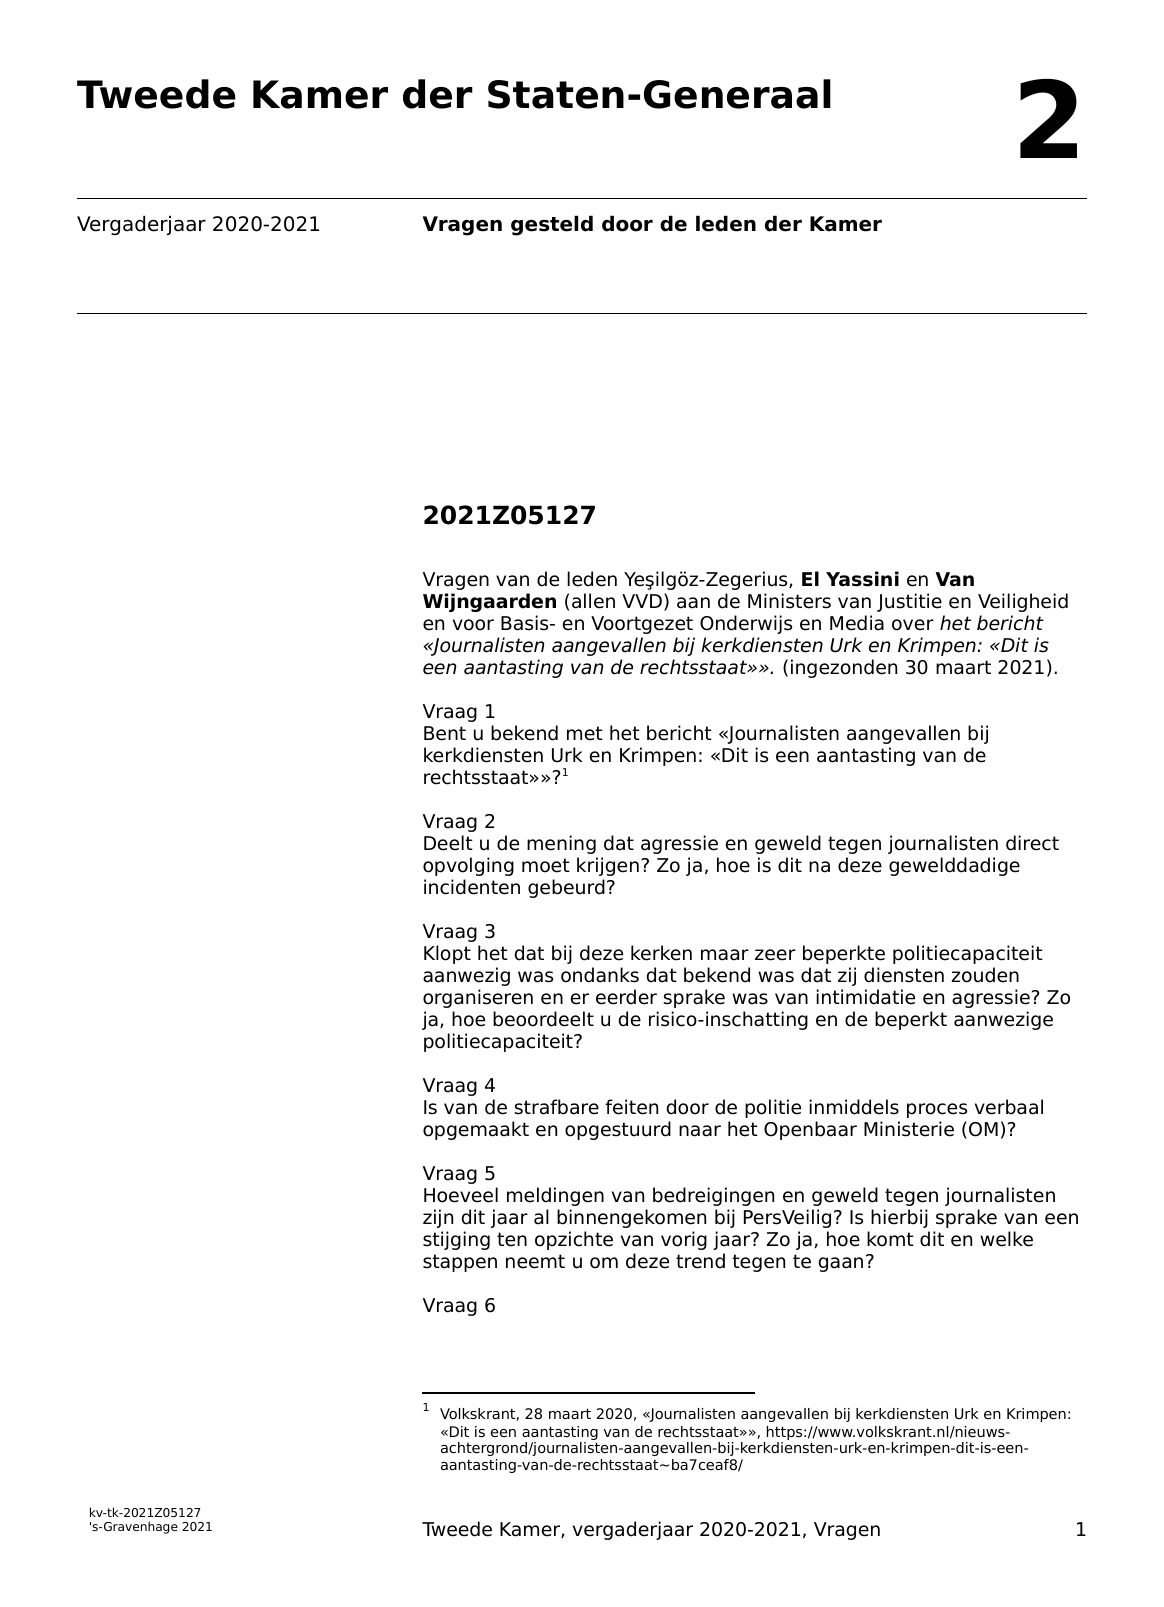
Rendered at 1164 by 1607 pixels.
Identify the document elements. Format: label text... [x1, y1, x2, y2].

text Vragen van de leden Yeşilgöz-Zegerius, El Yassini en Van Wijngaarden (allen VVD) aan de Ministers van Justitie en Veiligheid en voor Basis- en Voortgezet Onderwijs en Media over het bericht «Journalisten aangevallen bij kerkdiensten Urk en Krimpen: «Dit is een aantasting van de rechtsstaat»». (ingezonden 30 maart 2021). [422, 569, 1087, 679]
table_header Tweede Kamer der Staten-Generaal [77, 59, 886, 198]
text Hoeveel meldingen van bedreigingen en geweld tegen journalisten zijn dit jaar al binnengekomen bij PersVeilig? Is hierbij sprake van een stijging ten opzichte van vorig jaar? Zo ja, hoe komt dit en welke stappen neemt u om deze trend tegen te gaan? [422, 1185, 1087, 1273]
table_header 2 [886, 59, 1087, 198]
text Vraag 1 [422, 701, 1087, 723]
table_cell Vergaderjaar 2020-2021 [77, 199, 422, 313]
text Vraag 3 [422, 921, 1087, 943]
text Klopt het dat bij deze kerken maar zeer beperkte politiecapaciteit aanwezig was ondanks dat bekend was dat zij diensten zouden organiseren en er eerder sprake was van intimidatie en agressie? Zo ja, hoe beoordeelt u de risico-inschatting en de beperkt aanwezige politiecapaciteit? [422, 943, 1087, 1053]
text Is van de strafbare feiten door de politie inmiddels proces verbaal opgemaakt en opgestuurd naar het Openbaar Ministerie (OM)? [422, 1097, 1087, 1141]
table_cell Vragen gesteld door de leden der Kamer [422, 199, 1087, 313]
text 2021Z05127 [422, 501, 1087, 531]
text Vraag 5 [422, 1163, 1087, 1185]
text Vraag 4 [422, 1075, 1087, 1097]
text Volkskrant, 28 maart 2020, «Journalisten aangevallen bij kerkdiensten Urk en Krimpen: «Dit is een aantasting van de rechtsstaat»», https://www.volkskrant.nl/nieuws-achtergrond/journalisten-aangevallen-bij-kerkdiensten-urk-en-krimpen-dit-is-een-aantasting-van-de-rechtsstaat~ba7ceaf8/ [422, 1402, 1087, 1474]
text Vraag 2 [422, 811, 1087, 833]
text Vraag 6 [422, 1295, 1087, 1317]
text 's-Gravenhage 2021 [88, 1520, 323, 1534]
text kv-tk-2021Z05127 [88, 1506, 323, 1520]
text Deelt u de mening dat agressie en geweld tegen journalisten direct opvolging moet krijgen? Zo ja, hoe is dit na deze gewelddadige incidenten gebeurd? [422, 833, 1087, 899]
text Bent u bekend met het bericht «Journalisten aangevallen bij kerkdiensten Urk en Krimpen: «Dit is een aantasting van de rechtsstaat»»? [422, 723, 1087, 789]
